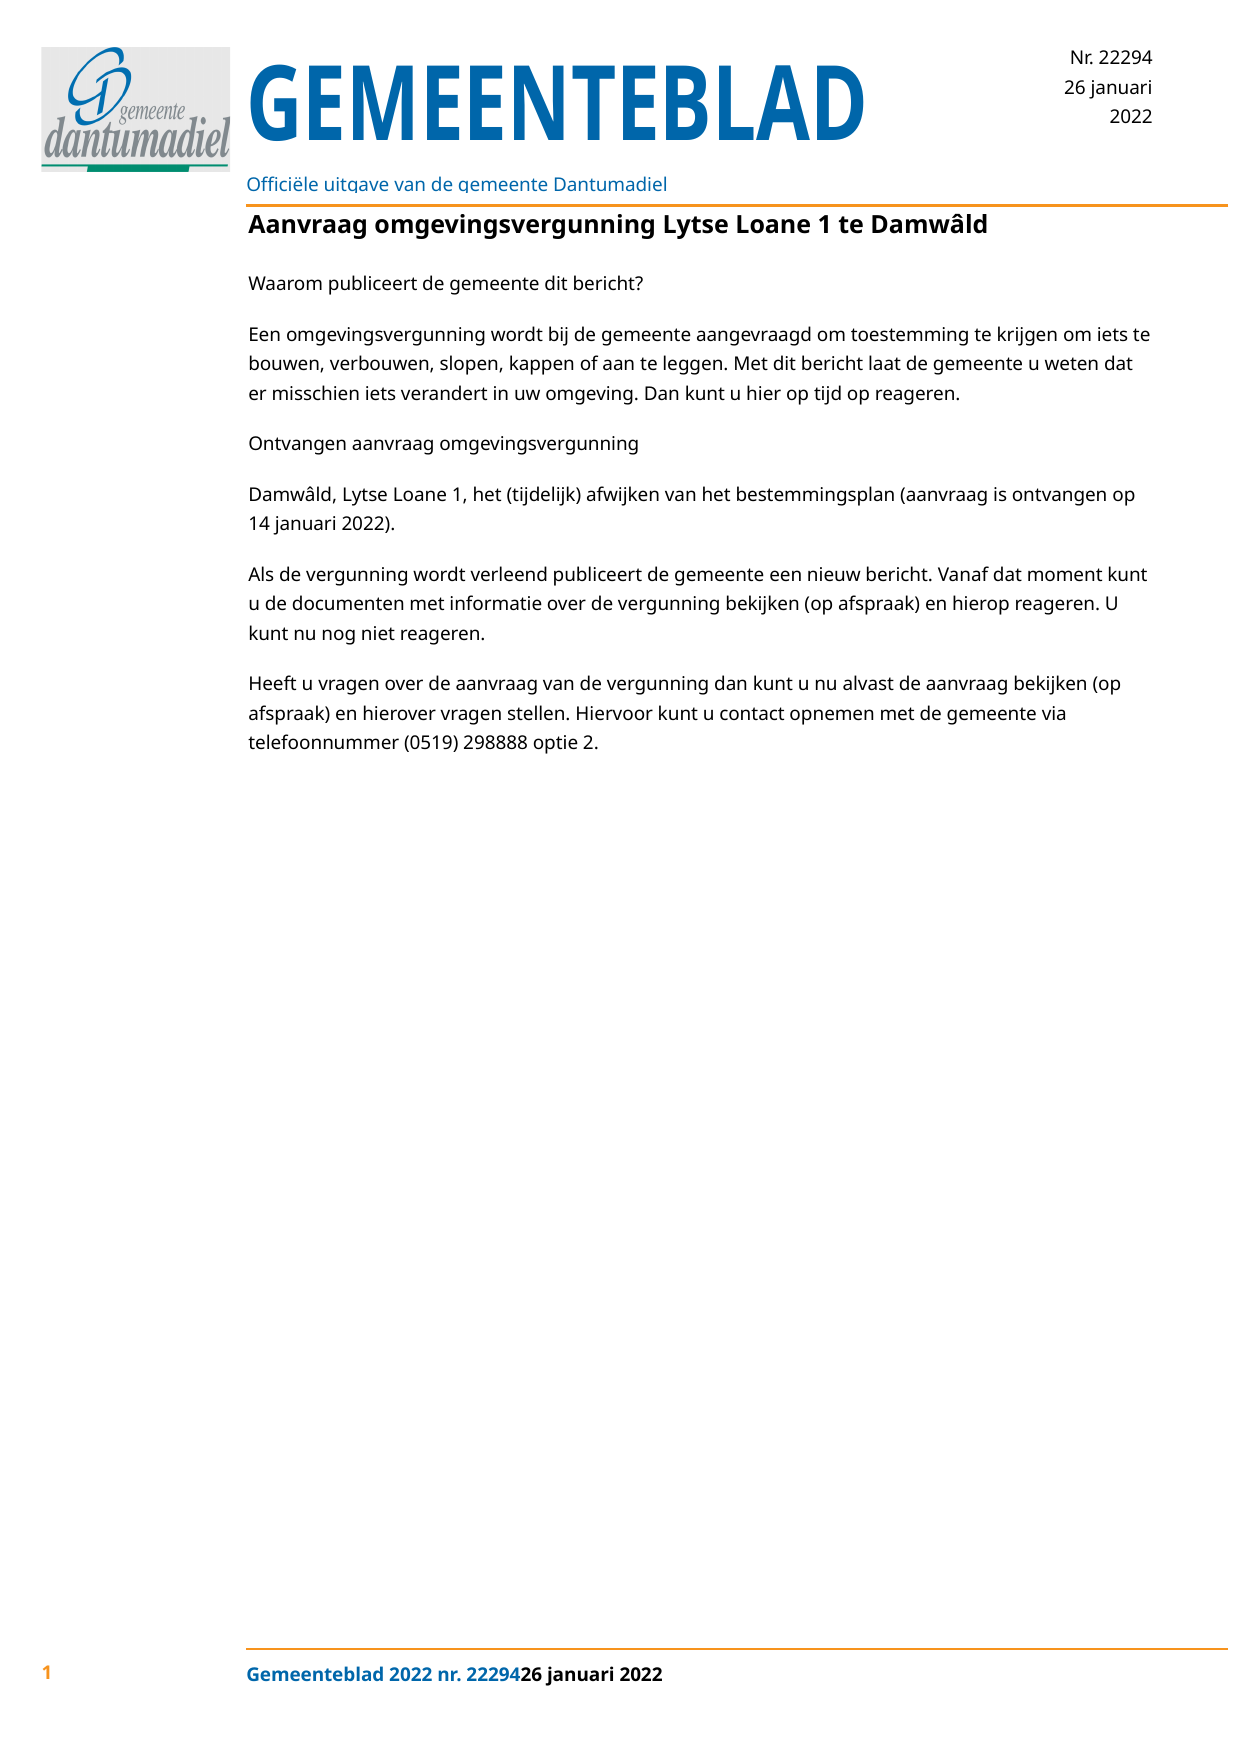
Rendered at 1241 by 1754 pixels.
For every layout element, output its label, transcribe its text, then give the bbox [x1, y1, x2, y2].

text Ontvangen aanvraag omgevingsvergunning [248, 430, 1152, 456]
text Damwâld, Lytse Loane 1, het (tijdelijk) afwijken van het bestemmingsplan (aanvraag is ontvangen op 14 januari 2022). [248, 481, 1152, 536]
text Als de vergunning wordt verleend publiceert de gemeente een nieuw bericht. Vanaf dat moment kunt u de documenten met informatie over de vergunning bekijken (op afspraak) en hierop reageren. U kunt nu nog niet reageren. [248, 561, 1152, 646]
text Een omgevingsvergunning wordt bij de gemeente aangevraagd om toestemming te krijgen om iets te bouwen, verbouwen, slopen, kappen of aan te leggen. Met dit bericht laat de gemeente u weten dat er misschien iets verandert in uw omgeving. Dan kunt u hier op tijd op reageren. [248, 321, 1152, 406]
text Heeft u vragen over de aanvraag van de vergunning dan kunt u nu alvast de aanvraag bekijken (op afspraak) en hierover vragen stellen. Hiervoor kunt u contact opnemen met de gemeente via telefoonnummer (0519) 298888 optie 2. [248, 670, 1152, 755]
text Waarom publiceert de gemeente dit bericht? [248, 270, 1152, 296]
text Aanvraag omgevingsvergunning Lytse Loane 1 te Damwâld [248, 207, 1152, 241]
picture [41, 47, 231, 172]
